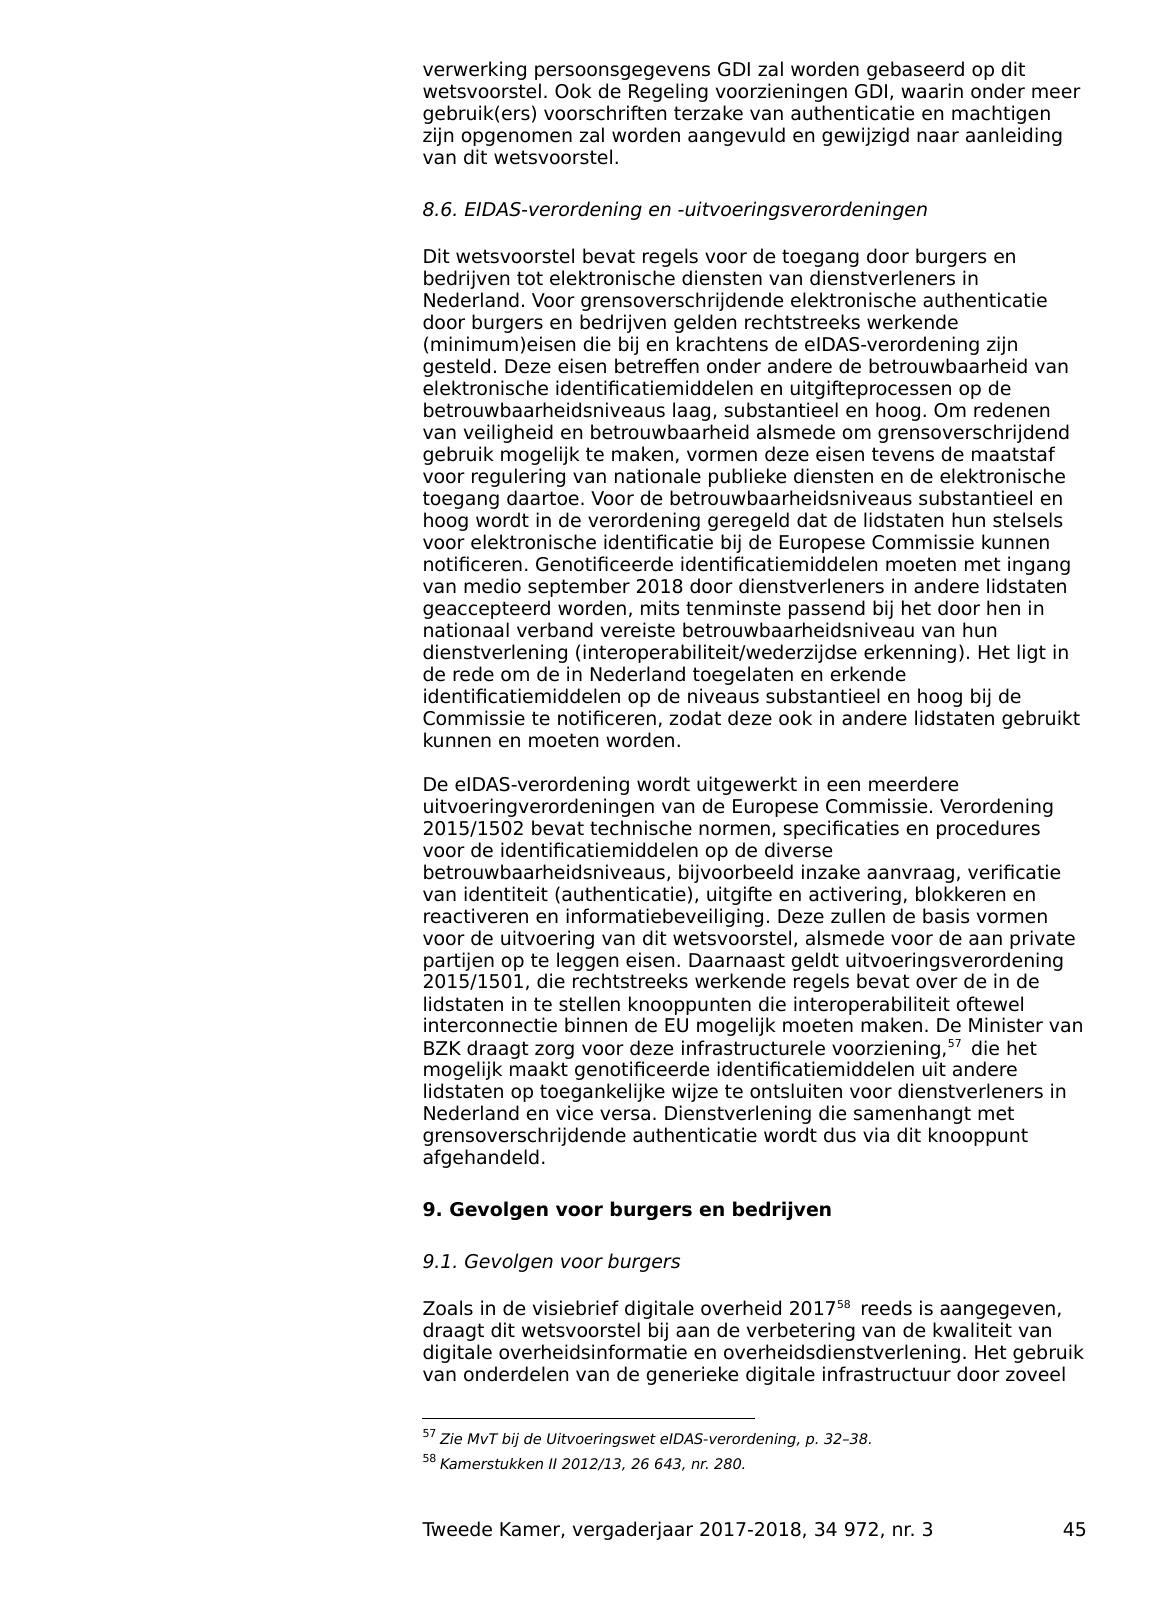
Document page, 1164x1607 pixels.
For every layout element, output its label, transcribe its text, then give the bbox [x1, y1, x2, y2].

text Dit wetsvoorstel bevat regels voor de toegang door burgers en bedrijven tot elektronische diensten van dienstverleners in Nederland. Voor grensoverschrijdende elektronische authenticatie door burgers en bedrijven gelden rechtstreeks werkende (minimum)eisen die bij en krachtens de eIDAS-verordening zijn gesteld. Deze eisen betreffen onder andere de betrouwbaarheid van elektronische identificatiemiddelen en uitgifteprocessen op de betrouwbaarheidsniveaus laag, substantieel en hoog. Om redenen van veiligheid en betrouwbaarheid alsmede om grensoverschrijdend gebruik mogelijk te maken, vormen deze eisen tevens de maatstaf voor regulering van nationale publieke diensten en de elektronische toegang daartoe. Voor de betrouwbaarheidsniveaus substantieel en hoog wordt in de verordening geregeld dat de lidstaten hun stelsels voor elektronische identificatie bij de Europese Commissie kunnen notificeren. Genotificeerde identificatiemiddelen moeten met ingang van medio september 2018 door dienstverleners in andere lidstaten geaccepteerd worden, mits tenminste passend bij het door hen in nationaal verband vereiste betrouwbaarheidsniveau van hun dienstverlening (interoperabiliteit/wederzijdse erkenning). Het ligt in de rede om de in Nederland toegelaten en erkende identificatiemiddelen op de niveaus substantieel en hoog bij de Commissie te notificeren, zodat deze ook in andere lidstaten gebruikt kunnen en moeten worden. [422, 246, 1087, 751]
subtitle 8.6. EIDAS-verordening en -uitvoeringsverordeningen [422, 199, 1087, 221]
text Zoals in de visiebrief digitale overheid 2017 reeds is aangegeven, draagt dit wetsvoorstel bij aan de verbetering van de kwaliteit van digitale overheidsinformatie en overheidsdienstverlening. Het gebruik van onderdelen van de generieke digitale infrastructuur door zoveel [422, 1298, 1087, 1386]
text Kamerstukken II 2012/13, 26 643, nr. 280. [422, 1452, 1087, 1474]
subtitle 9.1. Gevolgen voor burgers [422, 1251, 1087, 1273]
text De eIDAS-verordening wordt uitgewerkt in een meerdere uitvoeringverordeningen van de Europese Commissie. Verordening 2015/1502 bevat technische normen, specificaties en procedures voor de identificatiemiddelen op de diverse betrouwbaarheidsniveaus, bijvoorbeeld inzake aanvraag, verificatie van identiteit (authenticatie), uitgifte en activering, blokkeren en reactiveren en informatiebeveiliging. Deze zullen de basis vormen voor de uitvoering van dit wetsvoorstel, alsmede voor de aan private partijen op te leggen eisen. Daarnaast geldt uitvoeringsverordening 2015/1501, die rechtstreeks werkende regels bevat over de in de lidstaten in te stellen knooppunten die interoperabiliteit oftewel interconnectie binnen de EU mogelijk moeten maken. De Minister van BZK draagt zorg voor deze infrastructurele voorziening, die het mogelijk maakt genotificeerde identificatiemiddelen uit andere lidstaten op toegankelijke wijze te ontsluiten voor dienstverleners in Nederland en vice versa. Dienstverlening die samenhangt met grensoverschrijdende authenticatie wordt dus via dit knooppunt afgehandeld. [422, 774, 1087, 1169]
text verwerking persoonsgegevens GDI zal worden gebaseerd op dit wetsvoorstel. Ook de Regeling voorzieningen GDI, waarin onder meer gebruik(ers) voorschriften terzake van authenticatie en machtigen zijn opgenomen zal worden aangevuld en gewijzigd naar aanleiding van dit wetsvoorstel. [422, 59, 1087, 169]
subtitle 9. Gevolgen voor burgers en bedrijven [422, 1199, 1087, 1221]
text Zie MvT bij de Uitvoeringswet eIDAS-verordening, p. 32–38. [422, 1427, 1087, 1449]
